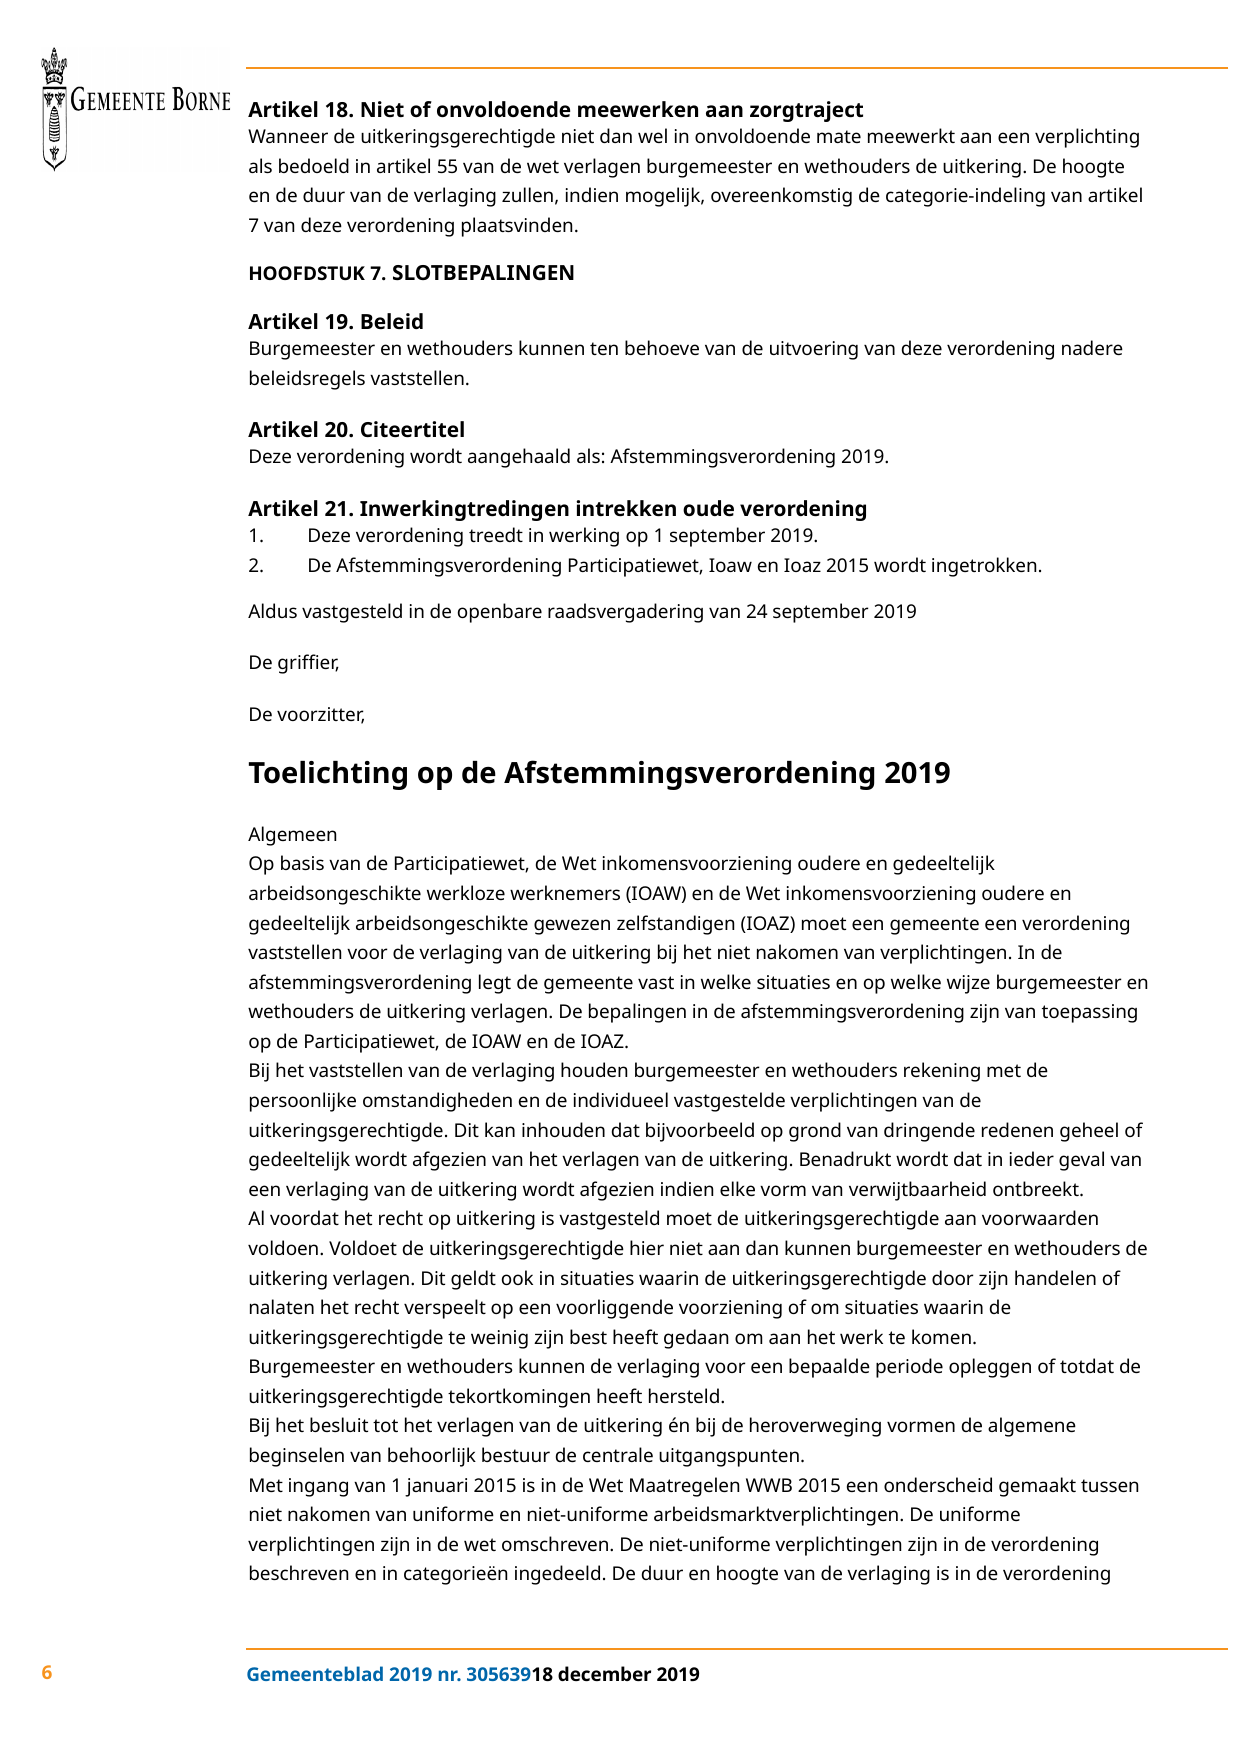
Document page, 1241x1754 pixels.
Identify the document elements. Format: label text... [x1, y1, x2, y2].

text HOOFDSTUK 7. SLOTBEPALINGEN [248, 258, 1152, 286]
picture [41, 47, 231, 172]
text Al voordat het recht op uitkering is vastgesteld moet de uitkeringsgerechtigde aan voorwaarden voldoen. Voldoet de uitkeringsgerechtigde hier niet aan dan kunnen burgemeester en wethouders de uitkering verlagen. Dit geldt ook in situaties waarin de uitkeringsgerechtigde door zijn handelen of nalaten het recht verspeelt op een voorliggende voorziening of om situaties waarin de uitkeringsgerechtigde te weinig zijn best heeft gedaan om aan het werk te komen. [248, 1206, 1152, 1350]
text Algemeen [248, 821, 1152, 847]
text De griffier, [248, 649, 1152, 675]
list Deze verordening treedt in werking op 1 september 2019. [248, 523, 1152, 548]
text Bij het vaststellen van de verlaging houden burgemeester en wethouders rekening met de persoonlijke omstandigheden en de individueel vastgestelde verplichtingen van de uitkeringsgerechtigde. Dit kan inhouden dat bijvoorbeeld op grond van dringende redenen geheel of gedeeltelijk wordt afgezien van het verlagen van de uitkering. Benadrukt wordt dat in ieder geval van een verlaging van de uitkering wordt afgezien indien elke vorm van verwijtbaarheid ontbreekt. [248, 1058, 1152, 1202]
text Bij het besluit tot het verlagen van de uitkering én bij de heroverweging vormen de algemene beginselen van behoorlijk bestuur de centrale uitgangspunten. [248, 1413, 1152, 1468]
text Artikel 19. Beleid [248, 307, 1152, 335]
text Artikel 21. Inwerkingtredingen intrekken oude verordening [248, 494, 1152, 523]
text Toelichting op de Afstemmingsverordening 2019 [248, 752, 1152, 792]
text Burgemeester en wethouders kunnen de verlaging voor een bepaalde periode opleggen of totdat de uitkeringsgerechtigde tekortkomingen heeft hersteld. [248, 1353, 1152, 1409]
text Wanneer de uitkeringsgerechtigde niet dan wel in onvoldoende mate meewerkt aan een verplichting als bedoeld in artikel 55 van de wet verlagen burgemeester en wethouders de uitkering. De hoogte en de duur van de verlaging zullen, indien mogelijk, overeenkomstig de categorie-indeling van artikel 7 van deze verordening plaatsvinden. [248, 123, 1152, 238]
text Burgemeester en wethouders kunnen ten behoeve van de uitvoering van deze verordening nadere beleidsregels vaststellen. [248, 335, 1152, 391]
text De voorzitter, [248, 701, 1152, 726]
text Artikel 20. Citeertitel [248, 415, 1152, 444]
list De Afstemmingsverordening Participatiewet, Ioaw en Ioaz 2015 wordt ingetrokken. [248, 552, 1152, 578]
text Met ingang van 1 januari 2015 is in de Wet Maatregelen WWB 2015 een onderscheid gemaakt tussen niet nakomen van uniforme en niet-uniforme arbeidsmarktverplichtingen. De uniforme verplichtingen zijn in de wet omschreven. De niet-uniforme verplichtingen zijn in de verordening beschreven en in categorieën ingedeeld. De duur en hoogte van de verlaging is in de verordening [248, 1472, 1152, 1586]
text Aldus vastgesteld in de openbare raadsvergadering van 24 september 2019 [248, 598, 1152, 623]
text Artikel 18. Niet of onvoldoende meewerken aan zorgtraject [248, 95, 1152, 123]
text Op basis van de Participatiewet, de Wet inkomensvoorziening oudere en gedeeltelijk arbeidsongeschikte werkloze werknemers (IOAW) en de Wet inkomensvoorziening oudere en gedeeltelijk arbeidsongeschikte gewezen zelfstandigen (IOAZ) moet een gemeente een verordening vaststellen voor de verlaging van de uitkering bij het niet nakomen van verplichtingen. In de afstemmingsverordening legt de gemeente vast in welke situaties en op welke wijze burgemeester en wethouders de uitkering verlagen. De bepalingen in de afstemmingsverordening zijn van toepassing op de Participatiewet, de IOAW en de IOAZ. [248, 851, 1152, 1054]
text Deze verordening wordt aangehaald als: Afstemmingsverordening 2019. [248, 444, 1152, 469]
